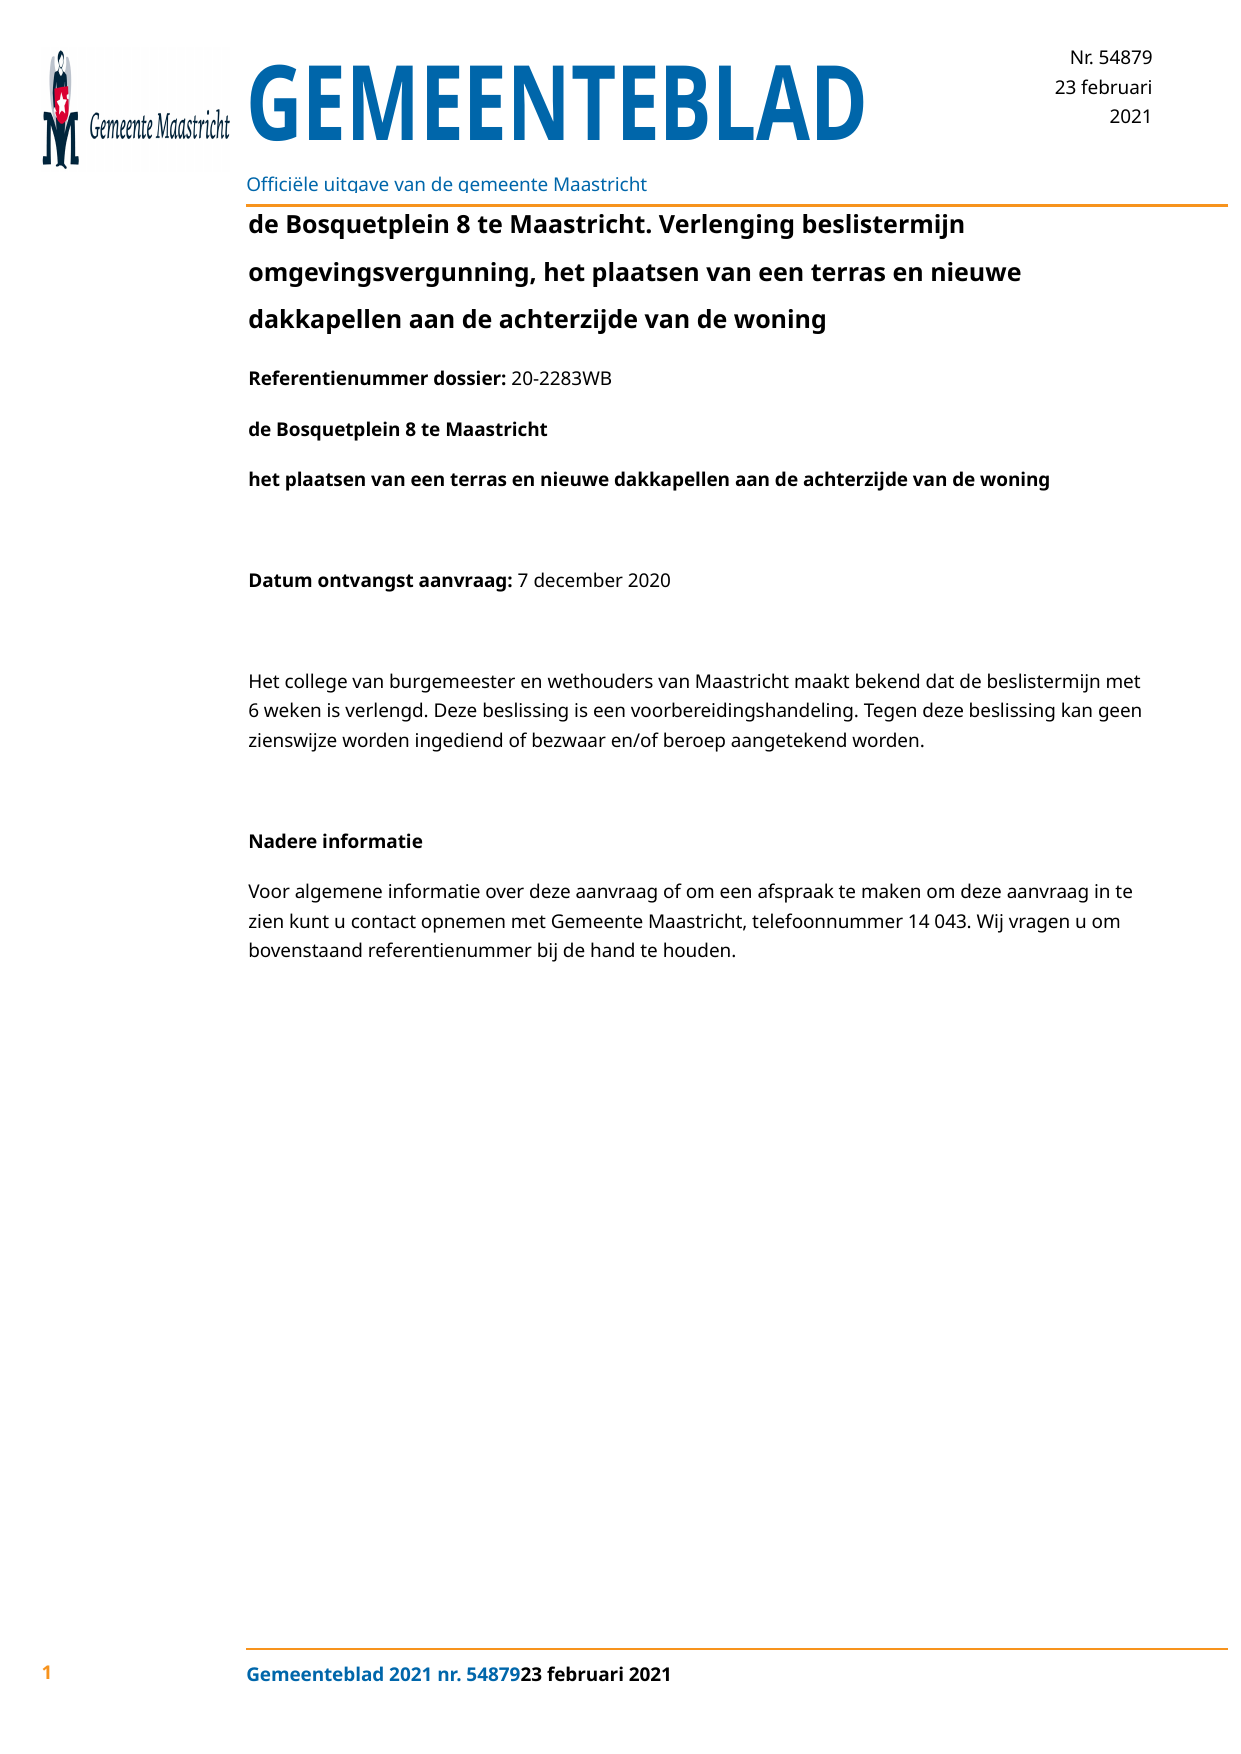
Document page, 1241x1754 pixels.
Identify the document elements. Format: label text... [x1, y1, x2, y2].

text Voor algemene informatie over deze aanvraag of om een afspraak te maken om deze aanvraag in te zien kunt u contact opnemen met Gemeente Maastricht, telefoonnummer 14 043. Wij vragen u om bovenstaand referentienummer bij de hand te houden. [248, 878, 1152, 963]
text de Bosquetplein 8 te Maastricht. Verlenging beslistermijn omgevingsvergunning, het plaatsen van een terras en nieuwe dakkapellen aan de achterzijde van de woning [248, 207, 1152, 336]
text Referentienummer dossier: 20-2283WB [248, 366, 1152, 391]
text Nadere informatie [248, 828, 1152, 854]
text de Bosquetplein 8 te Maastricht [248, 416, 1152, 442]
text Het college van burgemeester en wethouders van Maastricht maakt bekend dat de beslistermijn met 6 weken is verlengd. Deze beslissing is een voorbereidingshandeling. Tegen deze beslissing kan geen zienswijze worden ingediend of bezwaar en/of beroep aangetekend worden. [248, 668, 1152, 753]
text Datum ontvangst aanvraag: 7 december 2020 [248, 567, 1152, 593]
picture [41, 47, 231, 172]
text het plaatsen van een terras en nieuwe dakkapellen aan de achterzijde van de woning [248, 466, 1152, 492]
